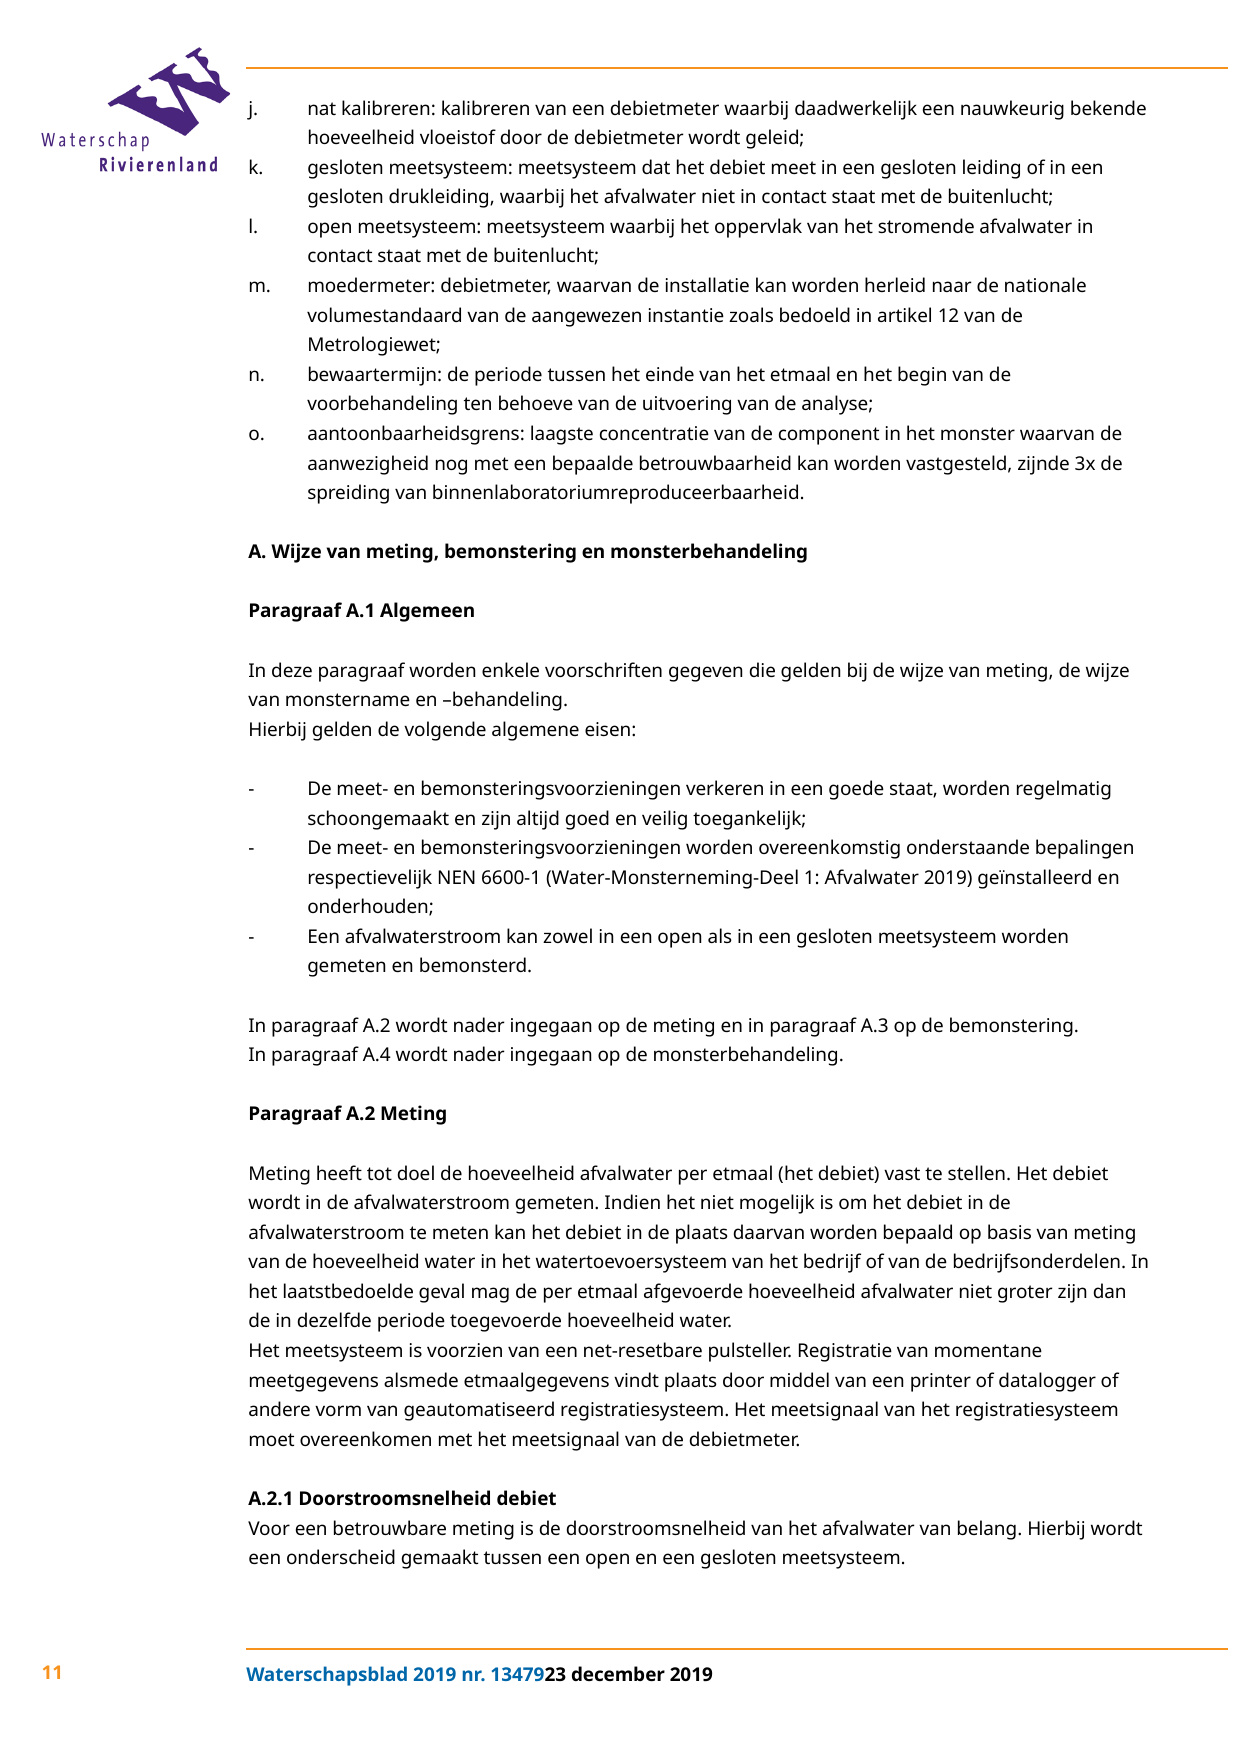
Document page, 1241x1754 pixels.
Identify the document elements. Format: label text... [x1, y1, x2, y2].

text Voor een betrouwbare meting is de doorstroomsnelheid van het afvalwater van belang. Hierbij wordt een onderscheid gemaakt tussen een open en een gesloten meetsysteem. [248, 1515, 1152, 1570]
list aantoonbaarheidsgrens: laagste concentratie van de component in het monster waarvan de aanwezigheid nog met een bepaalde betrouwbaarheid kan worden vastgesteld, zijnde 3x de spreiding van binnenlaboratoriumreproduceerbaarheid. [248, 420, 1152, 505]
text In paragraaf A.4 wordt nader ingegaan op de monsterbehandeling. [248, 1041, 1152, 1067]
list moedermeter: debietmeter, waarvan de installatie kan worden herleid naar de nationale volumestandaard van de aangewezen instantie zoals bedoeld in artikel 12 van de Metrologiewet; [248, 272, 1152, 357]
text In deze paragraaf worden enkele voorschriften gegeven die gelden bij de wijze van meting, de wijze van monstername en –behandeling. [248, 657, 1152, 712]
text A.2.1 Doorstroomsnelheid debiet [248, 1485, 1152, 1511]
picture [41, 47, 231, 172]
text In paragraaf A.2 wordt nader ingegaan op de meting en in paragraaf A.3 op de bemonstering. [248, 1012, 1152, 1038]
list Een afvalwaterstroom kan zowel in een open als in een gesloten meetsysteem worden gemeten en bemonsterd. [248, 923, 1152, 978]
text A. Wijze van meting, bemonstering en monsterbehandeling [248, 538, 1152, 564]
text Hierbij gelden de volgende algemene eisen: [248, 716, 1152, 742]
text Paragraaf A.2 Meting [248, 1101, 1152, 1126]
list bewaartermijn: de periode tussen het einde van het etmaal en het begin van de voorbehandeling ten behoeve van de uitvoering van de analyse; [248, 361, 1152, 416]
text Paragraaf A.1 Algemeen [248, 598, 1152, 623]
list De meet- en bemonsteringsvoorzieningen verkeren in een goede staat, worden regelmatig schoongemaakt en zijn altijd goed en veilig toegankelijk; [248, 775, 1152, 831]
list De meet- en bemonsteringsvoorzieningen worden overeenkomstig onderstaande bepalingen respectievelijk NEN 6600-1 (Water-Monsterneming-Deel 1: Afvalwater 2019) geïnstalleerd en onderhouden; [248, 834, 1152, 919]
list nat kalibreren: kalibreren van een debietmeter waarbij daadwerkelijk een nauwkeurig bekende hoeveelheid vloeistof door de debietmeter wordt geleid; [248, 95, 1152, 150]
list open meetsysteem: meetsysteem waarbij het oppervlak van het stromende afvalwater in contact staat met de buitenlucht; [248, 213, 1152, 268]
list gesloten meetsysteem: meetsysteem dat het debiet meet in een gesloten leiding of in een gesloten drukleiding, waarbij het afvalwater niet in contact staat met de buitenlucht; [248, 154, 1152, 209]
text Meting heeft tot doel de hoeveelheid afvalwater per etmaal (het debiet) vast te stellen. Het debiet wordt in de afvalwaterstroom gemeten. Indien het niet mogelijk is om het debiet in de afvalwaterstroom te meten kan het debiet in de plaats daarvan worden bepaald op basis van meting van de hoeveelheid water in het watertoevoersysteem van het bedrijf of van de bedrijfsonderdelen. In het laatstbedoelde geval mag de per etmaal afgevoerde hoeveelheid afvalwater niet groter zijn dan de in dezelfde periode toegevoerde hoeveelheid water. [248, 1160, 1152, 1333]
text Het meetsysteem is voorzien van een net-resetbare pulsteller. Registratie van momentane meetgegevens alsmede etmaalgegevens vindt plaats door middel van een printer of datalogger of andere vorm van geautomatiseerd registratiesysteem. Het meetsignaal van het registratiesysteem moet overeenkomen met het meetsignaal van de debietmeter. [248, 1337, 1152, 1452]
